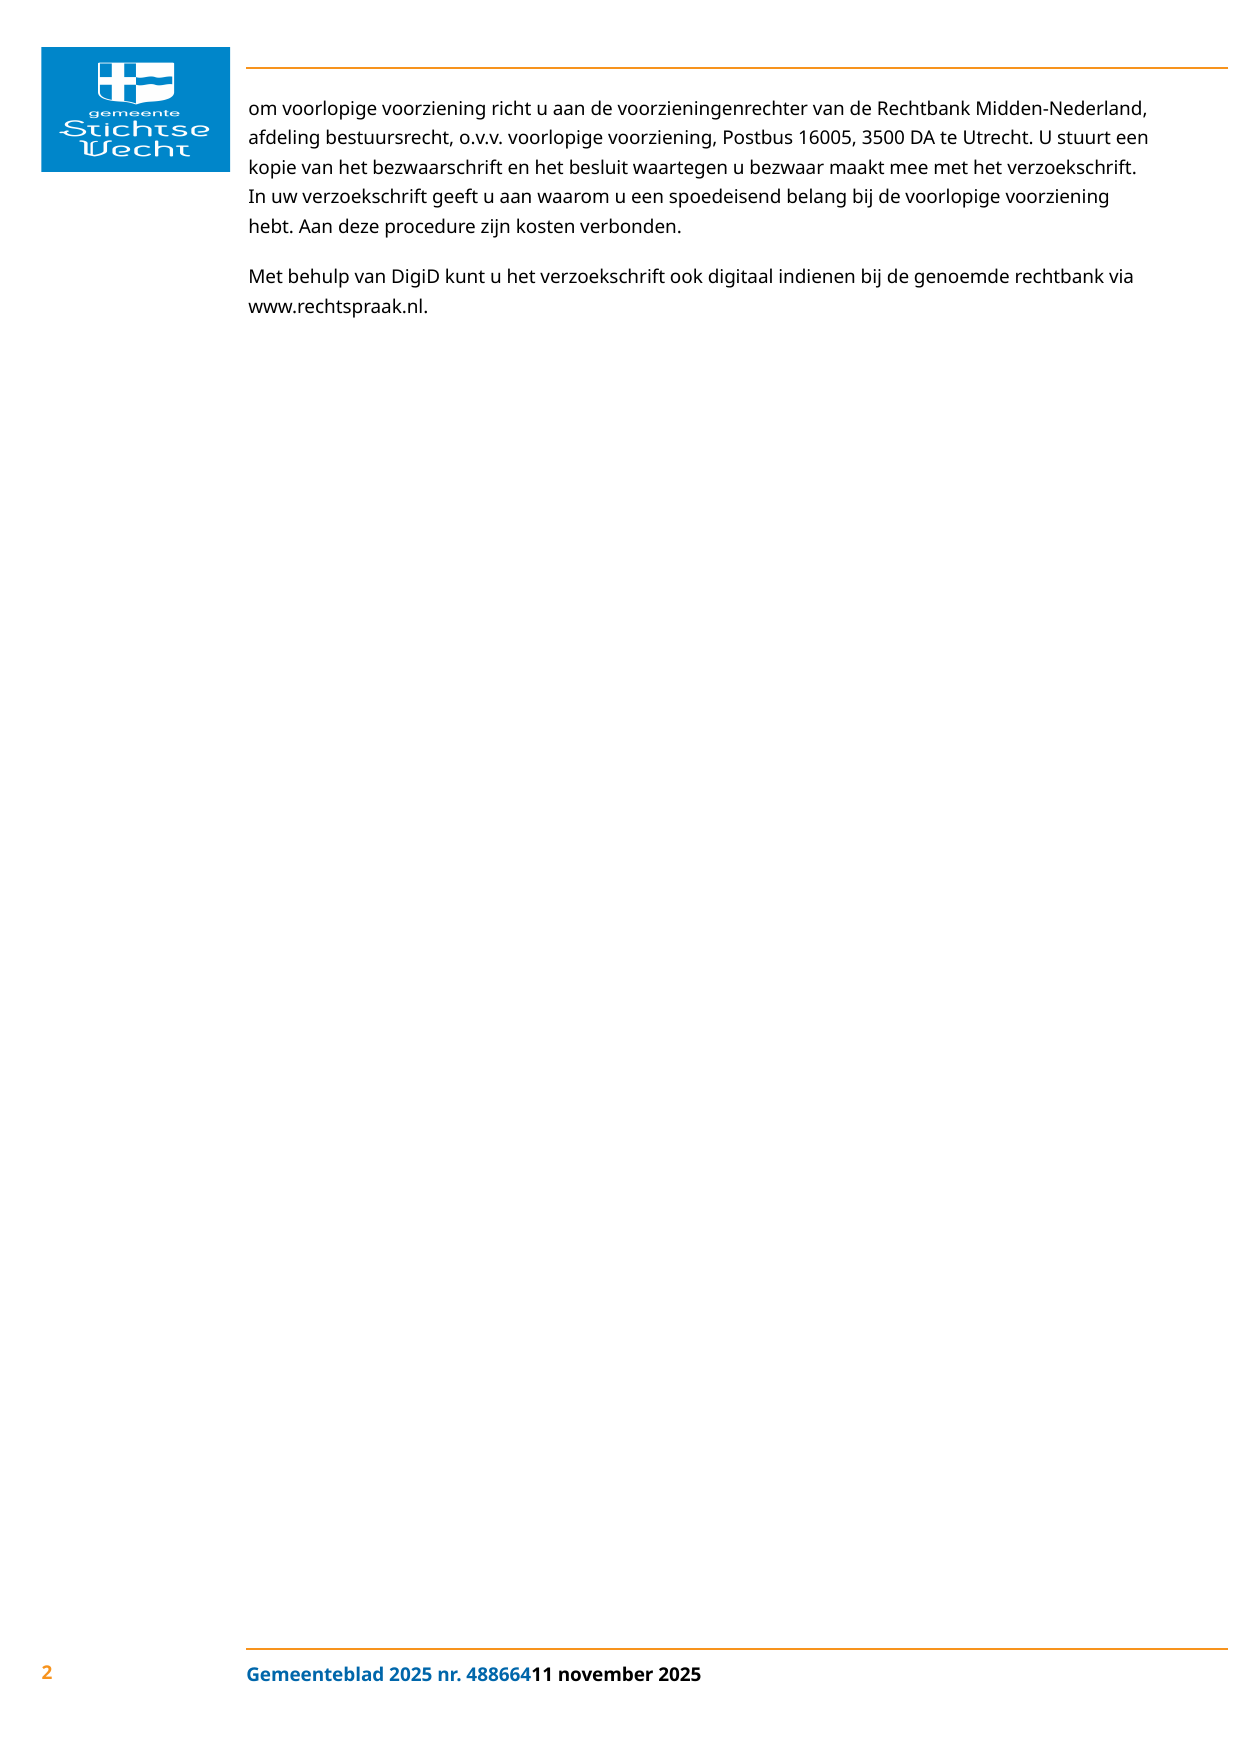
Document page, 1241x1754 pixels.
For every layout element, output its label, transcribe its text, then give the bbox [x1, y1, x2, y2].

text Met behulp van DigiD kunt u het verzoekschrift ook digitaal indienen bij de genoemde rechtbank via www.rechtspraak.nl. [248, 263, 1152, 319]
picture [99, 63, 135, 101]
text om voorlopige voorziening richt u aan de voorzieningenrechter van de Rechtbank Midden-Nederland, afdeling bestuursrecht, o.v.v. voorlopige voorziening, Postbus 16005, 3500 DA te Utrecht. U stuurt een kopie van het bezwaarschrift en het besluit waartegen u bezwaar maakt mee met het verzoekschrift. In uw verzoekschrift geeft u aan waarom u een spoedeisend belang bij de voorlopige voorziening hebt. Aan deze procedure zijn kosten verbonden. [248, 95, 1152, 239]
picture [137, 63, 174, 103]
